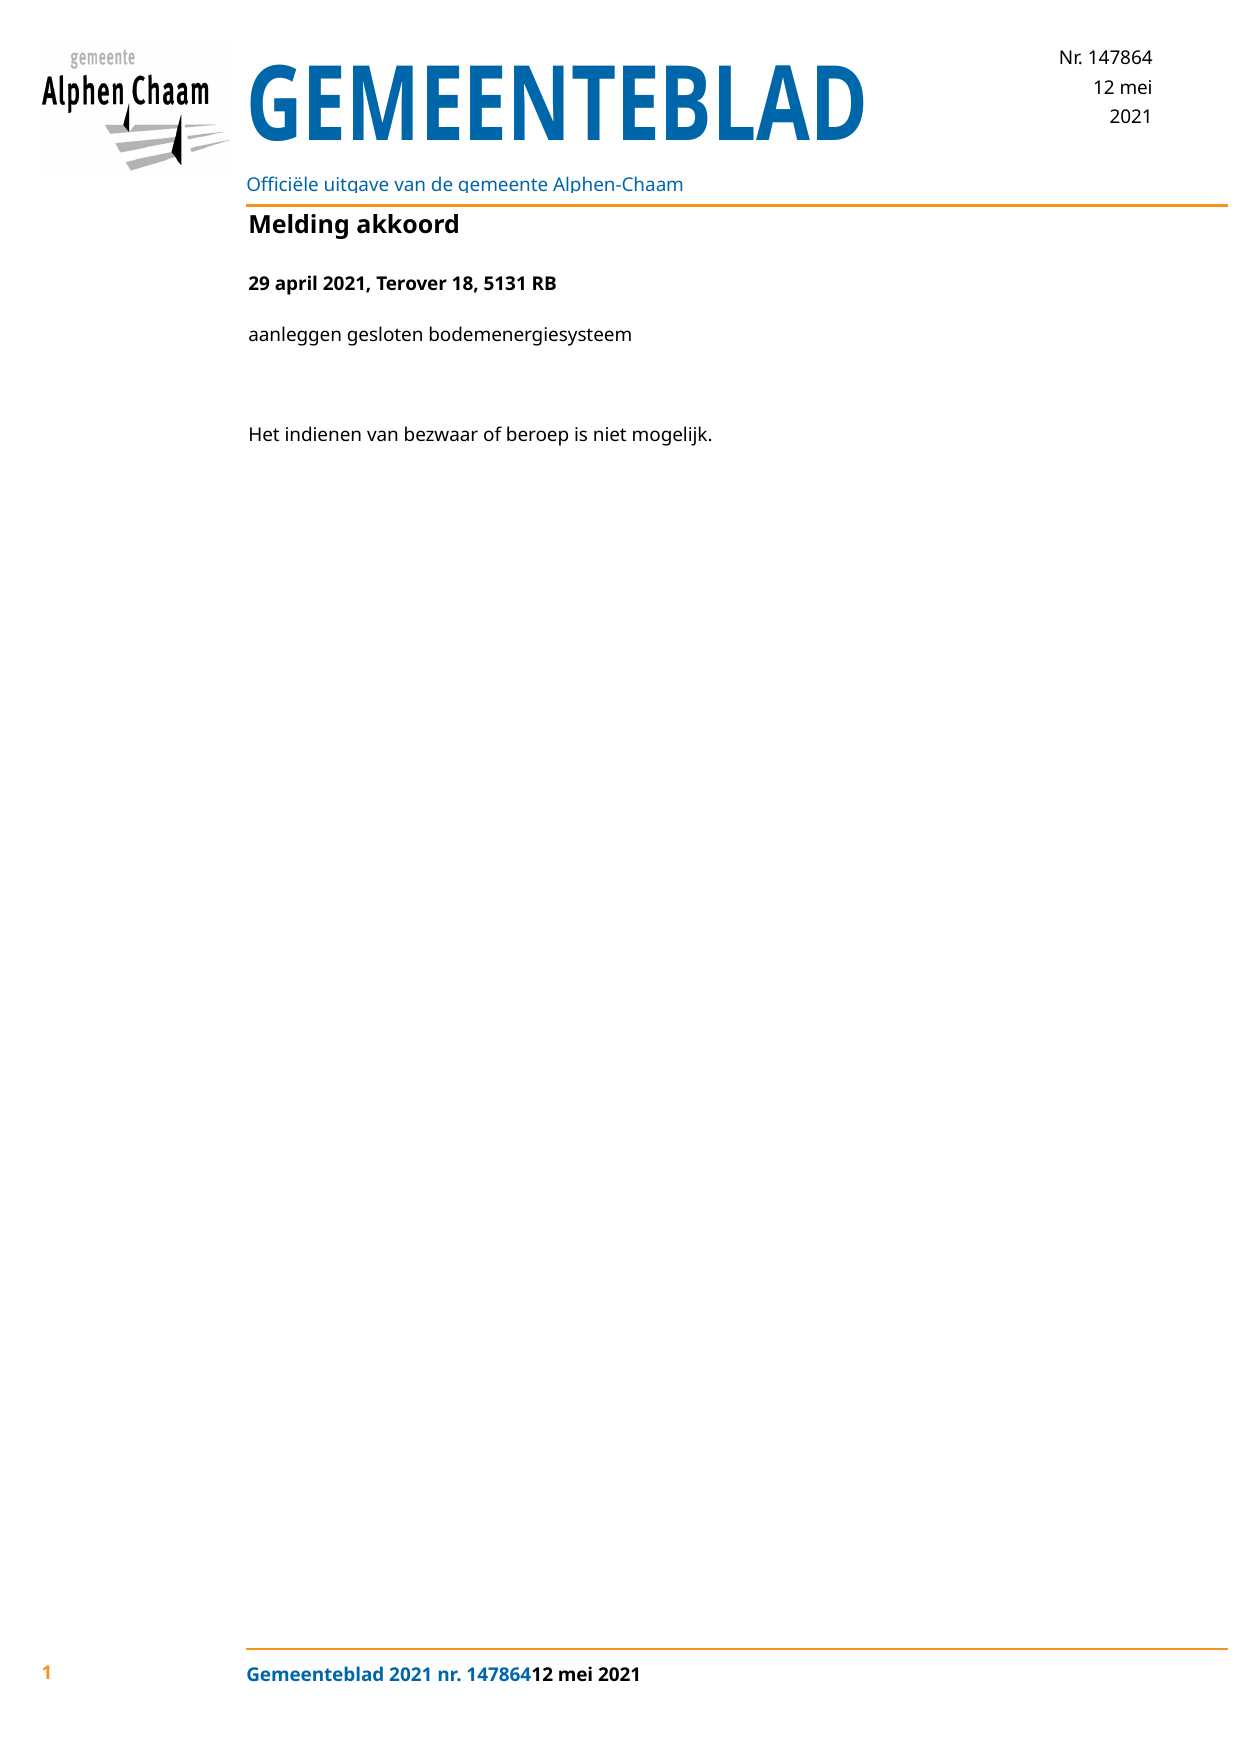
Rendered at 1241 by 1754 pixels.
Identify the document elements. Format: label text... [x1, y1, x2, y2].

text Het indienen van bezwaar of beroep is niet mogelijk. [248, 422, 1152, 447]
picture [41, 47, 231, 172]
text aanleggen gesloten bodemenergiesysteem [248, 321, 1152, 346]
text 29 april 2021, Terover 18, 5131 RB [248, 270, 1152, 296]
text Melding akkoord [248, 207, 1152, 241]
